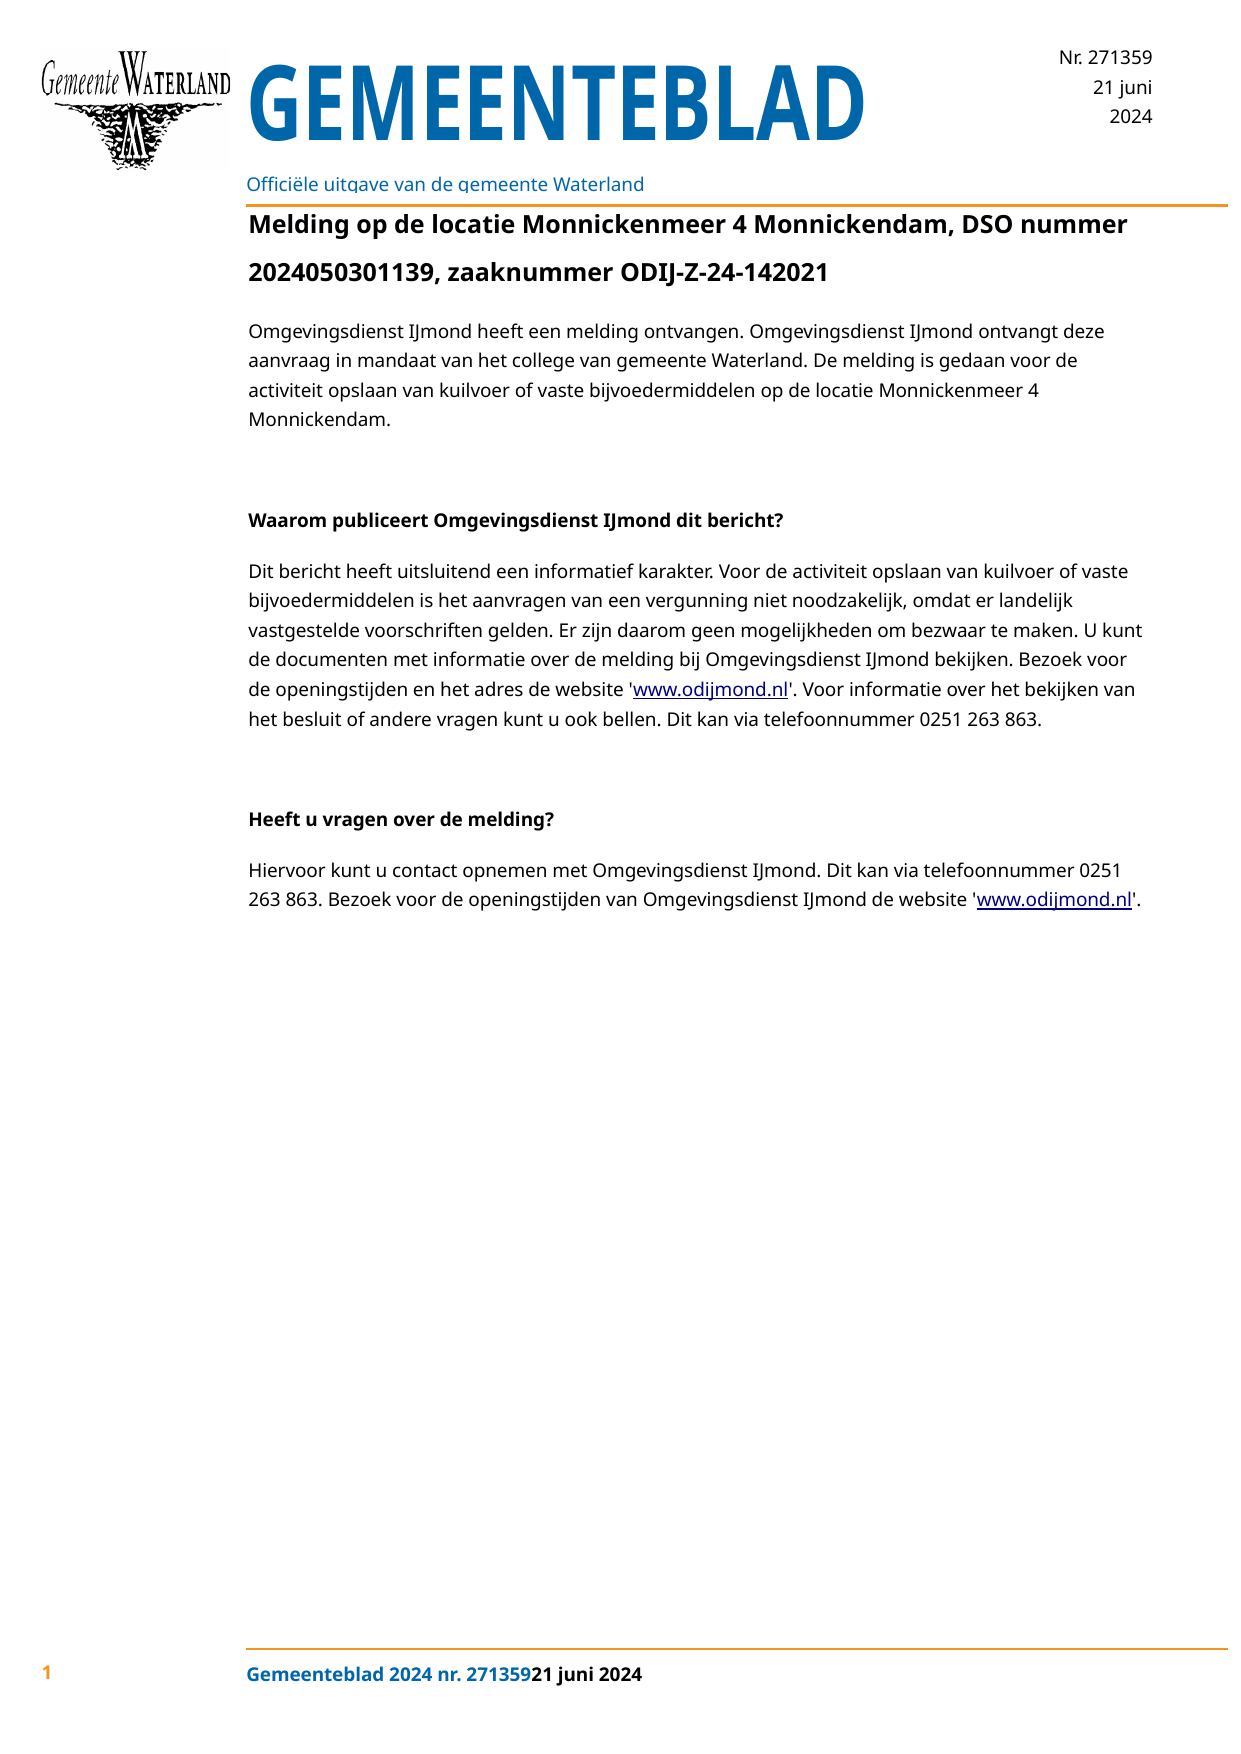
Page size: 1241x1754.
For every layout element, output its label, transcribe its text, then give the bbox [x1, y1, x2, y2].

text Melding op de locatie Monnickenmeer 4 Monnickendam, DSO nummer 2024050301139, zaaknummer ODIJ-Z-24-142021 [248, 207, 1152, 288]
text Waarom publiceert Omgevingsdienst IJmond dit bericht? [248, 507, 1152, 533]
text Heeft u vragen over de melding? [248, 807, 1152, 832]
text Omgevingsdienst IJmond heeft een melding ontvangen. Omgevingsdienst IJmond ontvangt deze aanvraag in mandaat van het college van gemeente Waterland. De melding is gedaan voor de activiteit opslaan van kuilvoer of vaste bijvoedermiddelen op de locatie Monnickenmeer 4 Monnickendam. [248, 318, 1152, 432]
text Dit bericht heeft uitsluitend een informatief karakter. Voor de activiteit opslaan van kuilvoer of vaste bijvoedermiddelen is het aanvragen van een vergunning niet noodzakelijk, omdat er landelijk vastgestelde voorschriften gelden. Er zijn daarom geen mogelijkheden om bezwaar te maken. U kunt de documenten met informatie over de melding bij Omgevingsdienst IJmond bekijken. Bezoek voor de openingstijden en het adres de website 'www.odijmond.nl'. Voor informatie over het bekijken van het besluit of andere vragen kunt u ook bellen. Dit kan via telefoonnummer 0251 263 863. [248, 558, 1152, 732]
picture [41, 47, 231, 172]
text Hiervoor kunt u contact opnemen met Omgevingsdienst IJmond. Dit kan via telefoonnummer 0251 263 863. Bezoek voor de openingstijden van Omgevingsdienst IJmond de website 'www.odijmond.nl'. [248, 857, 1152, 912]
